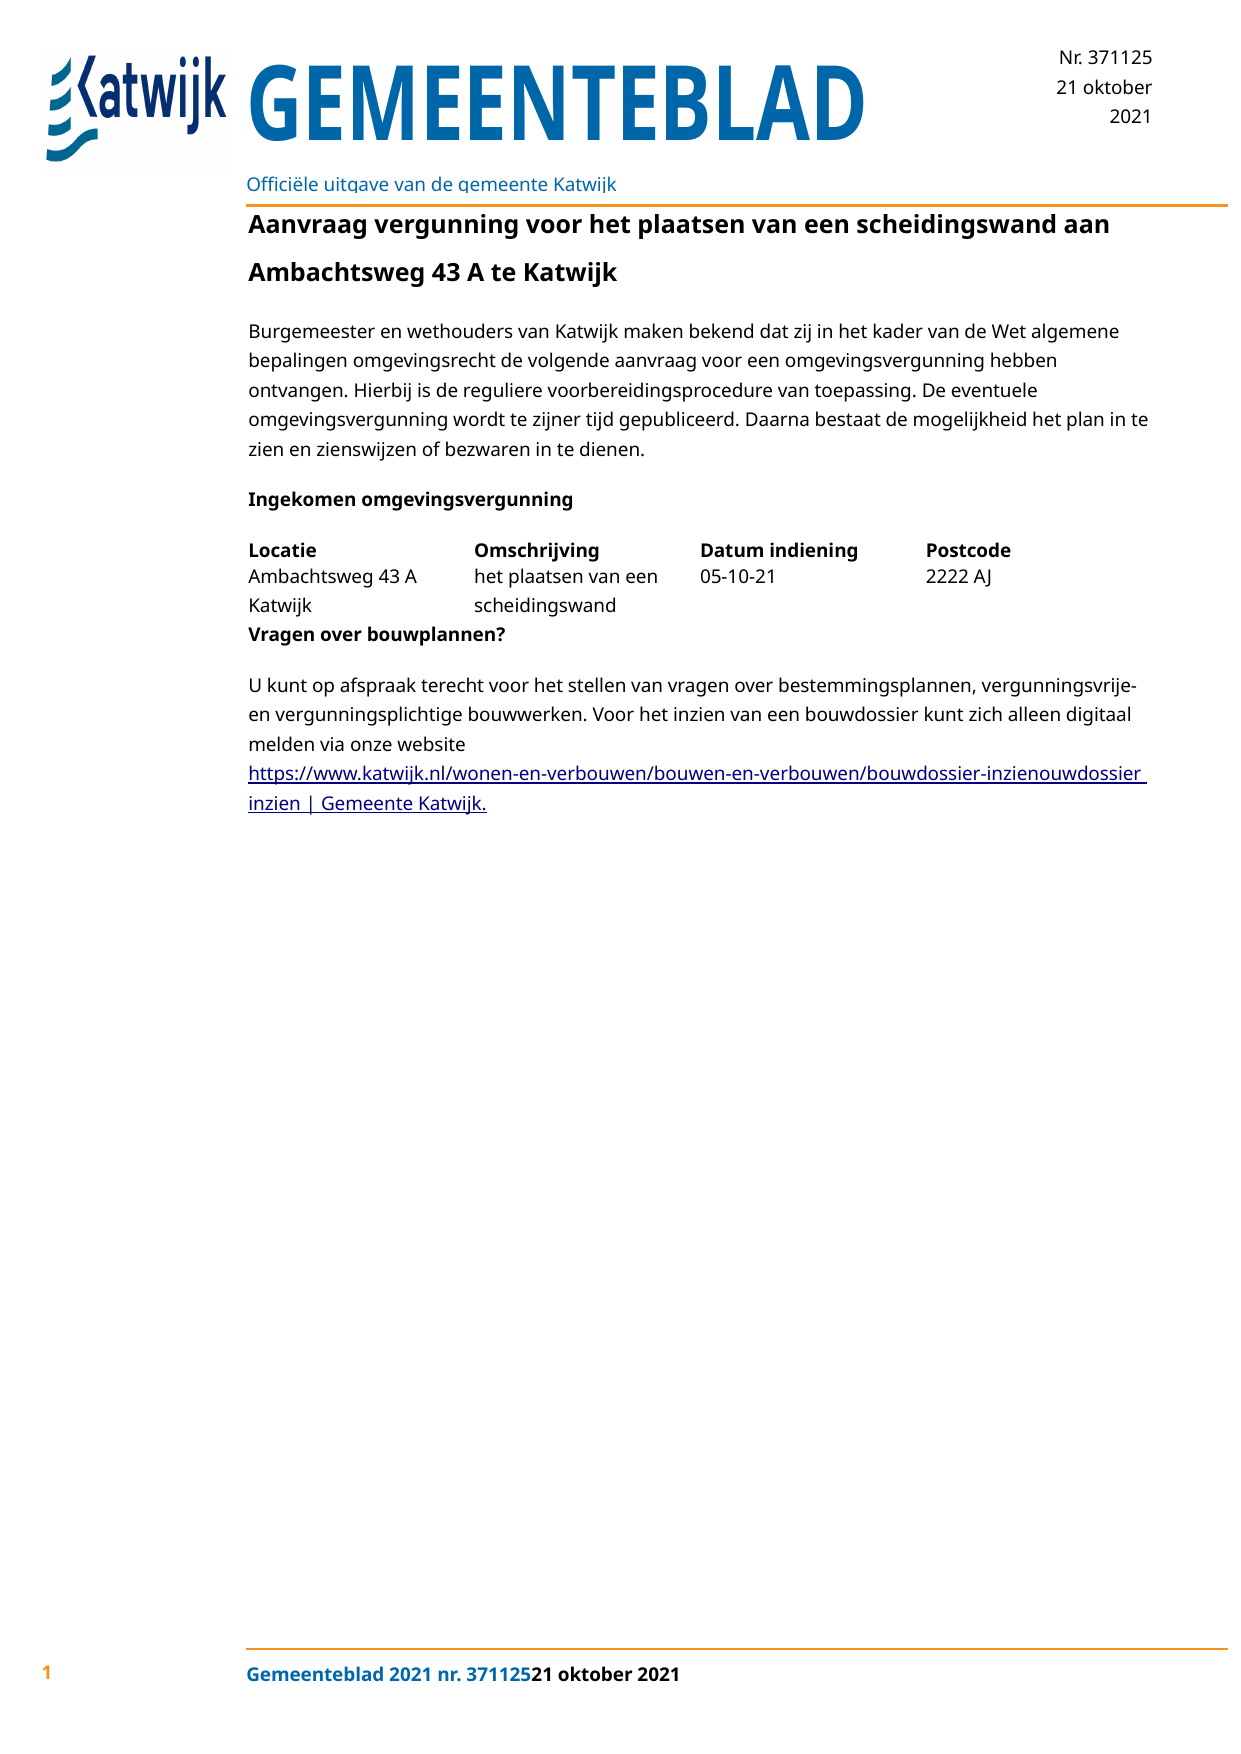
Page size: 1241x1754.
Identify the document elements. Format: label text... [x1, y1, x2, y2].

table_cell 05-10-21 [700, 563, 926, 618]
table_header Datum indiening [700, 537, 926, 563]
table_header Postcode [926, 537, 1152, 563]
text U kunt op afspraak terecht voor het stellen van vragen over bestemmingsplannen, vergunningsvrije- en vergunningsplichtige bouwwerken. Voor het inzien van een bouwdossier kunt zich alleen digitaal melden via onze website https://www.katwijk.nl/wonen-en-verbouwen/bouwen-en-verbouwen/bouwdossier-inzienouwdossier inzien | Gemeente Katwijk. [248, 672, 1152, 816]
table_cell het plaatsen van een scheidingswand [474, 563, 700, 618]
picture [41, 47, 231, 172]
text Vragen over bouwplannen? [248, 621, 1152, 647]
table_header Locatie [248, 537, 474, 563]
table_header Omschrijving [474, 537, 700, 563]
text Aanvraag vergunning voor het plaatsen van een scheidingswand aan Ambachtsweg 43 A te Katwijk [248, 207, 1152, 288]
table_cell 2222 AJ [926, 563, 1152, 618]
text Ingekomen omgevingsvergunning [248, 487, 1152, 512]
text Burgemeester en wethouders van Katwijk maken bekend dat zij in het kader van de Wet algemene bepalingen omgevingsrecht de volgende aanvraag voor een omgevingsvergunning hebben ontvangen. Hierbij is de reguliere voorbereidingsprocedure van toepassing. De eventuele omgevingsvergunning wordt te zijner tijd gepubliceerd. Daarna bestaat de mogelijkheid het plan in te zien en zienswijzen of bezwaren in te dienen. [248, 318, 1152, 462]
table_cell Ambachtsweg 43 A Katwijk [248, 563, 474, 618]
